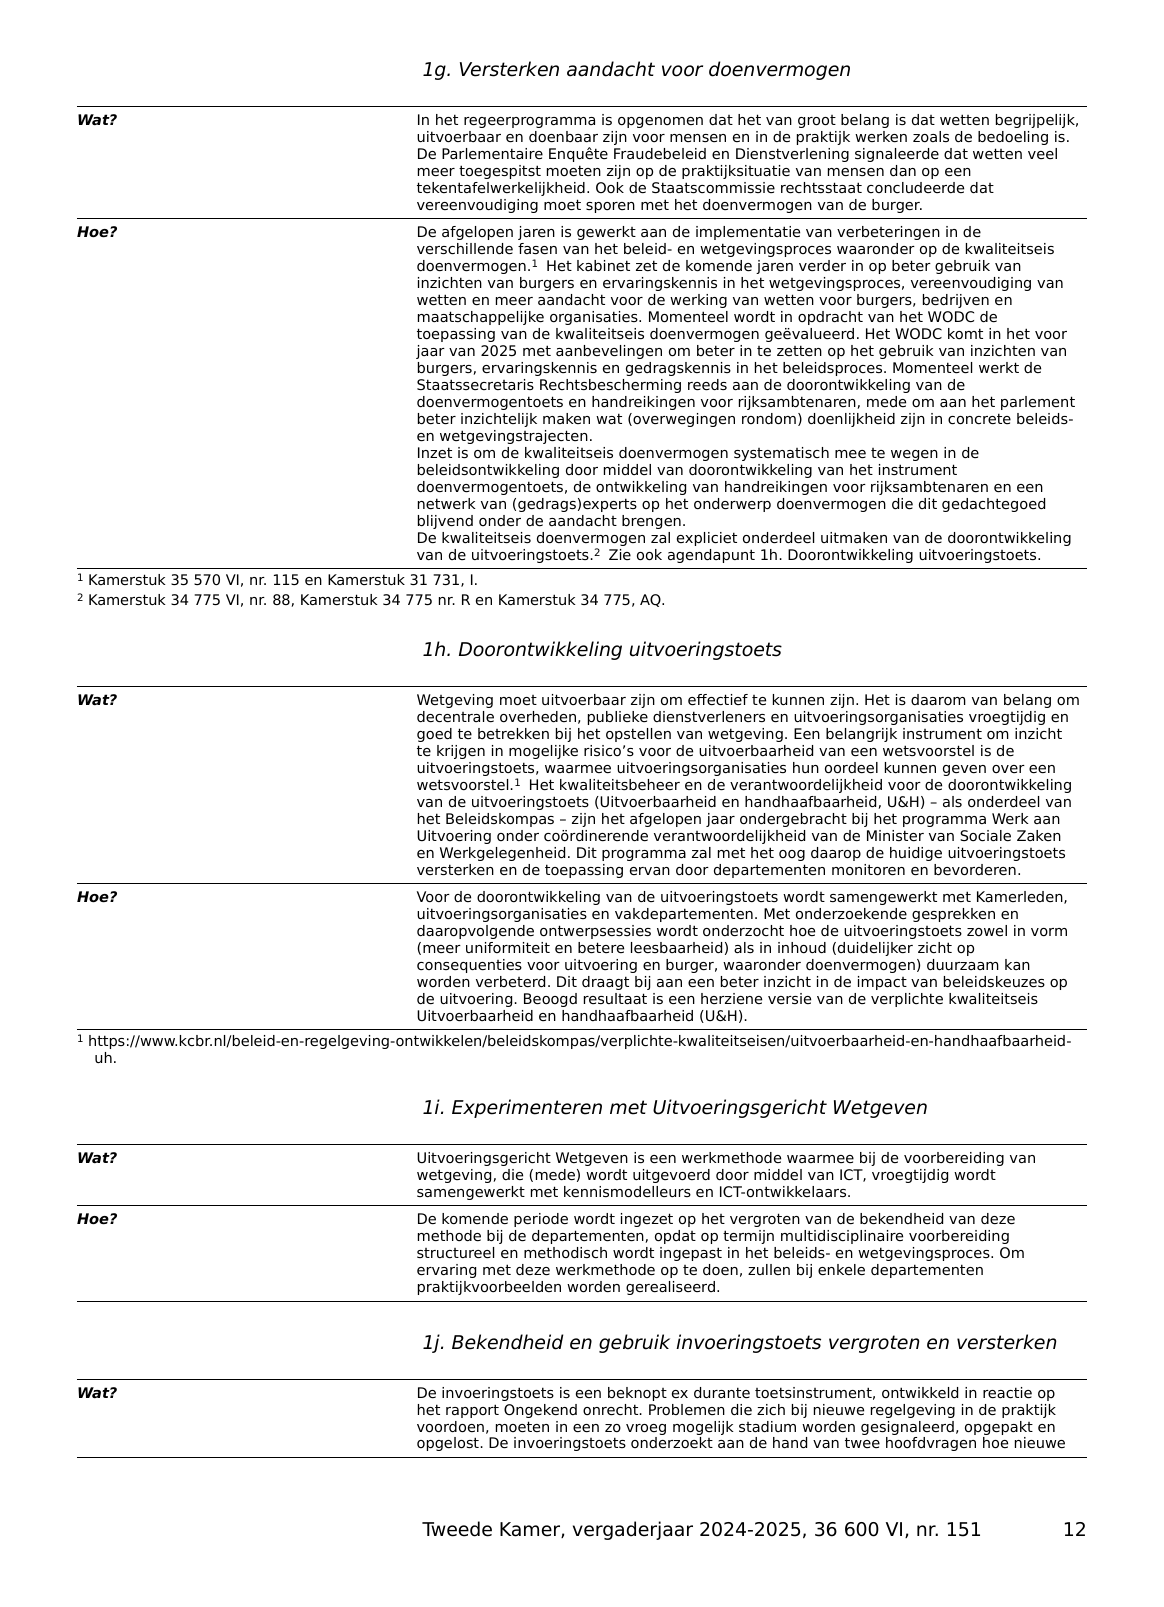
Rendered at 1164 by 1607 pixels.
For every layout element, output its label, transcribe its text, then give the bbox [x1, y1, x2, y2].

table_cell Hoe? [77, 1206, 410, 1301]
table_cell Voor de doorontwikkeling van de uitvoeringstoets wordt samengewerkt met Kamerleden, uitvoeringsorganisaties en vakdepartementen. Met onderzoekende gesprekken en daaropvolgende ontwerpsessies wordt onderzocht hoe de uitvoeringstoets zowel in vorm (meer uniformiteit en betere leesbaarheid) als in inhoud (duidelijker zicht op consequenties voor uitvoering en burger, waaronder doenvermogen) duurzaam kan worden verbeterd. Dit draagt bij aan een beter inzicht in de impact van beleidskeuzes op de uitvoering. Beoogd resultaat is een herziene versie van de verplichte kwaliteitseis Uitvoerbaarheid en handhaafbaarheid (U&H). [410, 884, 1087, 1029]
table_cell 1 Kamerstuk 35 570 VI, nr. 115 en Kamerstuk 31 731, I. 2 Kamerstuk 34 775 VI, nr. 88, Kamerstuk 34 775 nr. R en Kamerstuk 34 775, AQ. [77, 569, 1087, 609]
table_cell 1 https://www.kcbr.nl/beleid-en-regelgeving-ontwikkelen/beleidskompas/verplichte-kwaliteitseisen/uitvoerbaarheid-en-handhaafbaarheid-uh. [77, 1030, 1087, 1067]
table_header Wat? [77, 1145, 410, 1205]
table_cell De afgelopen jaren is gewerkt aan de implementatie van verbeteringen in de verschillende fasen van het beleid- en wetgevingsproces waaronder op de kwaliteitseis doenvermogen.1 Het kabinet zet de komende jaren verder in op beter gebruik van inzichten van burgers en ervaringskennis in het wetgevingsproces, vereenvoudiging van wetten en meer aandacht voor de werking van wetten voor burgers, bedrijven en maatschappelijke organisaties. Momenteel wordt in opdracht van het WODC de toepassing van de kwaliteitseis doenvermogen geëvalueerd. Het WODC komt in het voor jaar van 2025 met aanbevelingen om beter in te zetten op het gebruik van inzichten van burgers, ervaringskennis en gedragskennis in het beleidsproces. Momenteel werkt de Staatssecretaris Rechtsbescherming reeds aan de doorontwikkeling van de doenvermogentoets en handreikingen voor rijksambtenaren, mede om aan het parlement beter inzichtelijk maken wat (overwegingen rondom) doenlijkheid zijn in concrete beleids- en wetgevingstrajecten. Inzet is om de kwaliteitseis doenvermogen systematisch mee te wegen in de beleidsontwikkeling door middel van doorontwikkeling van het instrument doenvermogentoets, de ontwikkeling van handreikingen voor rijksambtenaren en een netwerk van (gedrags)experts op het onderwerp doenvermogen die dit gedachtegoed blijvend onder de aandacht brengen. De kwaliteitseis doenvermogen zal expliciet onderdeel uitmaken van de doorontwikkeling van de uitvoeringstoets.2 Zie ook agendapunt 1h. Doorontwikkeling uitvoeringstoets. [410, 219, 1087, 568]
subtitle 1g. Versterken aandacht voor doenvermogen [422, 59, 1087, 81]
table_header In het regeerprogramma is opgenomen dat het van groot belang is dat wetten begrijpelijk, uitvoerbaar en doenbaar zijn voor mensen en in de praktijk werken zoals de bedoeling is. De Parlementaire Enquête Fraudebeleid en Dienstverlening signaleerde dat wetten veel meer toegespitst moeten zijn op de praktijksituatie van mensen dan op een tekentafelwerkelijkheid. Ook de Staatscommissie rechtsstaat concludeerde dat vereenvoudiging moet sporen met het doenvermogen van de burger. [410, 107, 1087, 218]
table_cell Hoe? [77, 884, 410, 1029]
subtitle 1h. Doorontwikkeling uitvoeringstoets [422, 639, 1087, 661]
table_header Wat? [77, 687, 410, 883]
table_header De invoeringstoets is een beknopt ex durante toetsinstrument, ontwikkeld in reactie op het rapport Ongekend onrecht. Problemen die zich bij nieuwe regelgeving in de praktijk voordoen, moeten in een zo vroeg mogelijk stadium worden gesignaleerd, opgepakt en opgelost. De invoeringstoets onderzoekt aan de hand van twee hoofdvragen hoe nieuwe [410, 1380, 1087, 1457]
table_header Uitvoeringsgericht Wetgeven is een werkmethode waarmee bij de voorbereiding van wetgeving, die (mede) wordt uitgevoerd door middel van ICT, vroegtijdig wordt samengewerkt met kennismodelleurs en ICT-ontwikkelaars. [410, 1145, 1087, 1205]
table_header Wat? [77, 1380, 410, 1457]
subtitle 1i. Experimenteren met Uitvoeringsgericht Wetgeven [422, 1097, 1087, 1119]
subtitle 1j. Bekendheid en gebruik invoeringstoets vergroten en versterken [422, 1332, 1087, 1354]
table_header Wat? [77, 107, 410, 218]
table_cell De komende periode wordt ingezet op het vergroten van de bekendheid van deze methode bij de departementen, opdat op termijn multidisciplinaire voorbereiding structureel en methodisch wordt ingepast in het beleids- en wetgevingsproces. Om ervaring met deze werkmethode op te doen, zullen bij enkele departementen praktijkvoorbeelden worden gerealiseerd. [410, 1206, 1087, 1301]
table_header Wetgeving moet uitvoerbaar zijn om effectief te kunnen zijn. Het is daarom van belang om decentrale overheden, publieke dienstverleners en uitvoeringsorganisaties vroegtijdig en goed te betrekken bij het opstellen van wetgeving. Een belangrijk instrument om inzicht te krijgen in mogelijke risico’s voor de uitvoerbaarheid van een wetsvoorstel is de uitvoeringstoets, waarmee uitvoeringsorganisaties hun oordeel kunnen geven over een wetsvoorstel.1 Het kwaliteitsbeheer en de verantwoordelijkheid voor de doorontwikkeling van de uitvoeringstoets (Uitvoerbaarheid en handhaafbaarheid, U&H) – als onderdeel van het Beleidskompas – zijn het afgelopen jaar ondergebracht bij het programma Werk aan Uitvoering onder coördinerende verantwoordelijkheid van de Minister van Sociale Zaken en Werkgelegenheid. Dit programma zal met het oog daarop de huidige uitvoeringstoets versterken en de toepassing ervan door departementen monitoren en bevorderen. [410, 687, 1087, 883]
table_cell Hoe? [77, 219, 410, 568]
